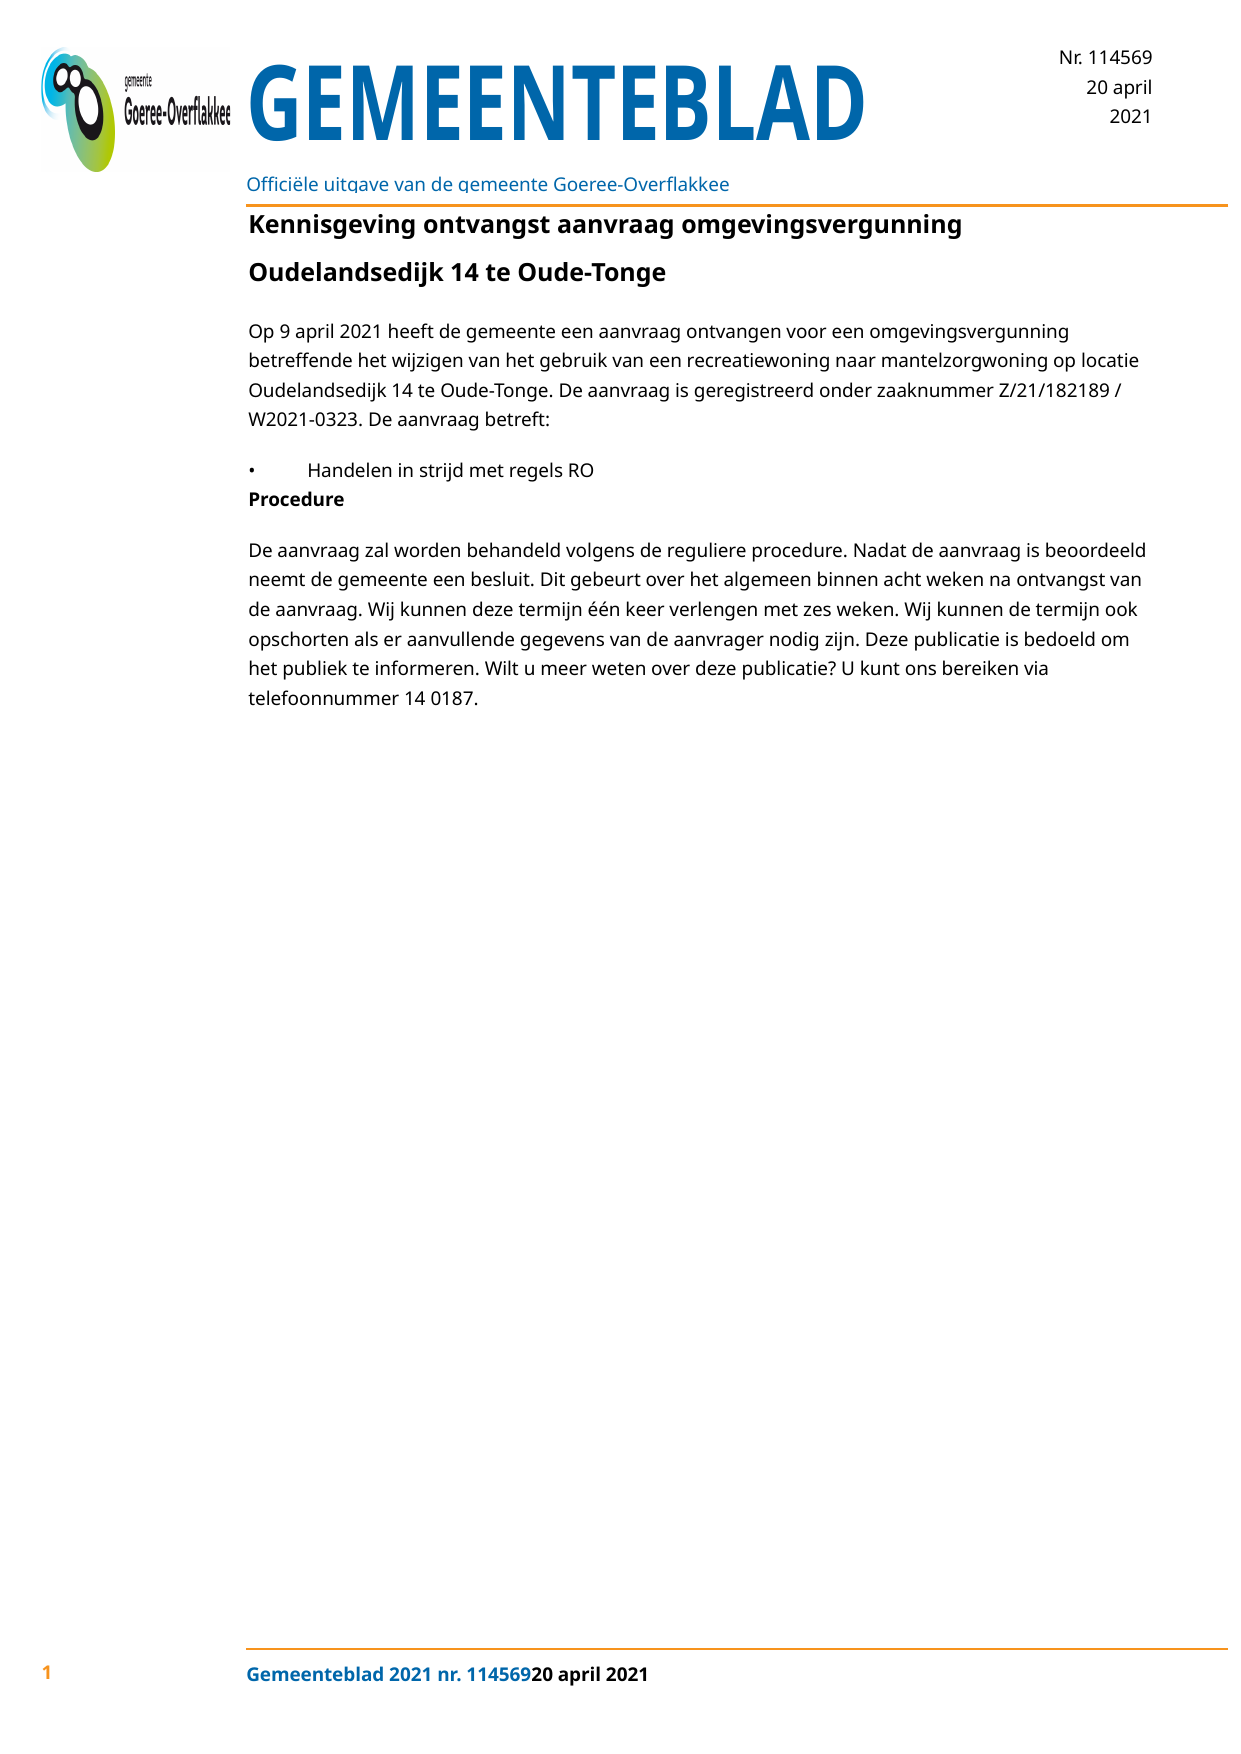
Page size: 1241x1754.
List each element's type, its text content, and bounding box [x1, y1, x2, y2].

text De aanvraag zal worden behandeld volgens de reguliere procedure. Nadat de aanvraag is beoordeeld neemt de gemeente een besluit. Dit gebeurt over het algemeen binnen acht weken na ontvangst van de aanvraag. Wij kunnen deze termijn één keer verlengen met zes weken. Wij kunnen de termijn ook opschorten als er aanvullende gegevens van de aanvrager nodig zijn. Deze publicatie is bedoeld om het publiek te informeren. Wilt u meer weten over deze publicatie? U kunt ons bereiken via telefoonnummer 14 0187. [248, 537, 1152, 711]
text Kennisgeving ontvangst aanvraag omgevingsvergunning Oudelandsedijk 14 te Oude-Tonge [248, 207, 1152, 288]
text Procedure [248, 487, 1152, 512]
list Handelen in strijd met regels RO [248, 457, 1152, 483]
text Op 9 april 2021 heeft de gemeente een aanvraag ontvangen voor een omgevingsvergunning betreffende het wijzigen van het gebruik van een recreatiewoning naar mantelzorgwoning op locatie Oudelandsedijk 14 te Oude-Tonge. De aanvraag is geregistreerd onder zaaknummer Z/21/182189 / W2021-0323. De aanvraag betreft: [248, 318, 1152, 432]
picture [41, 47, 231, 172]
